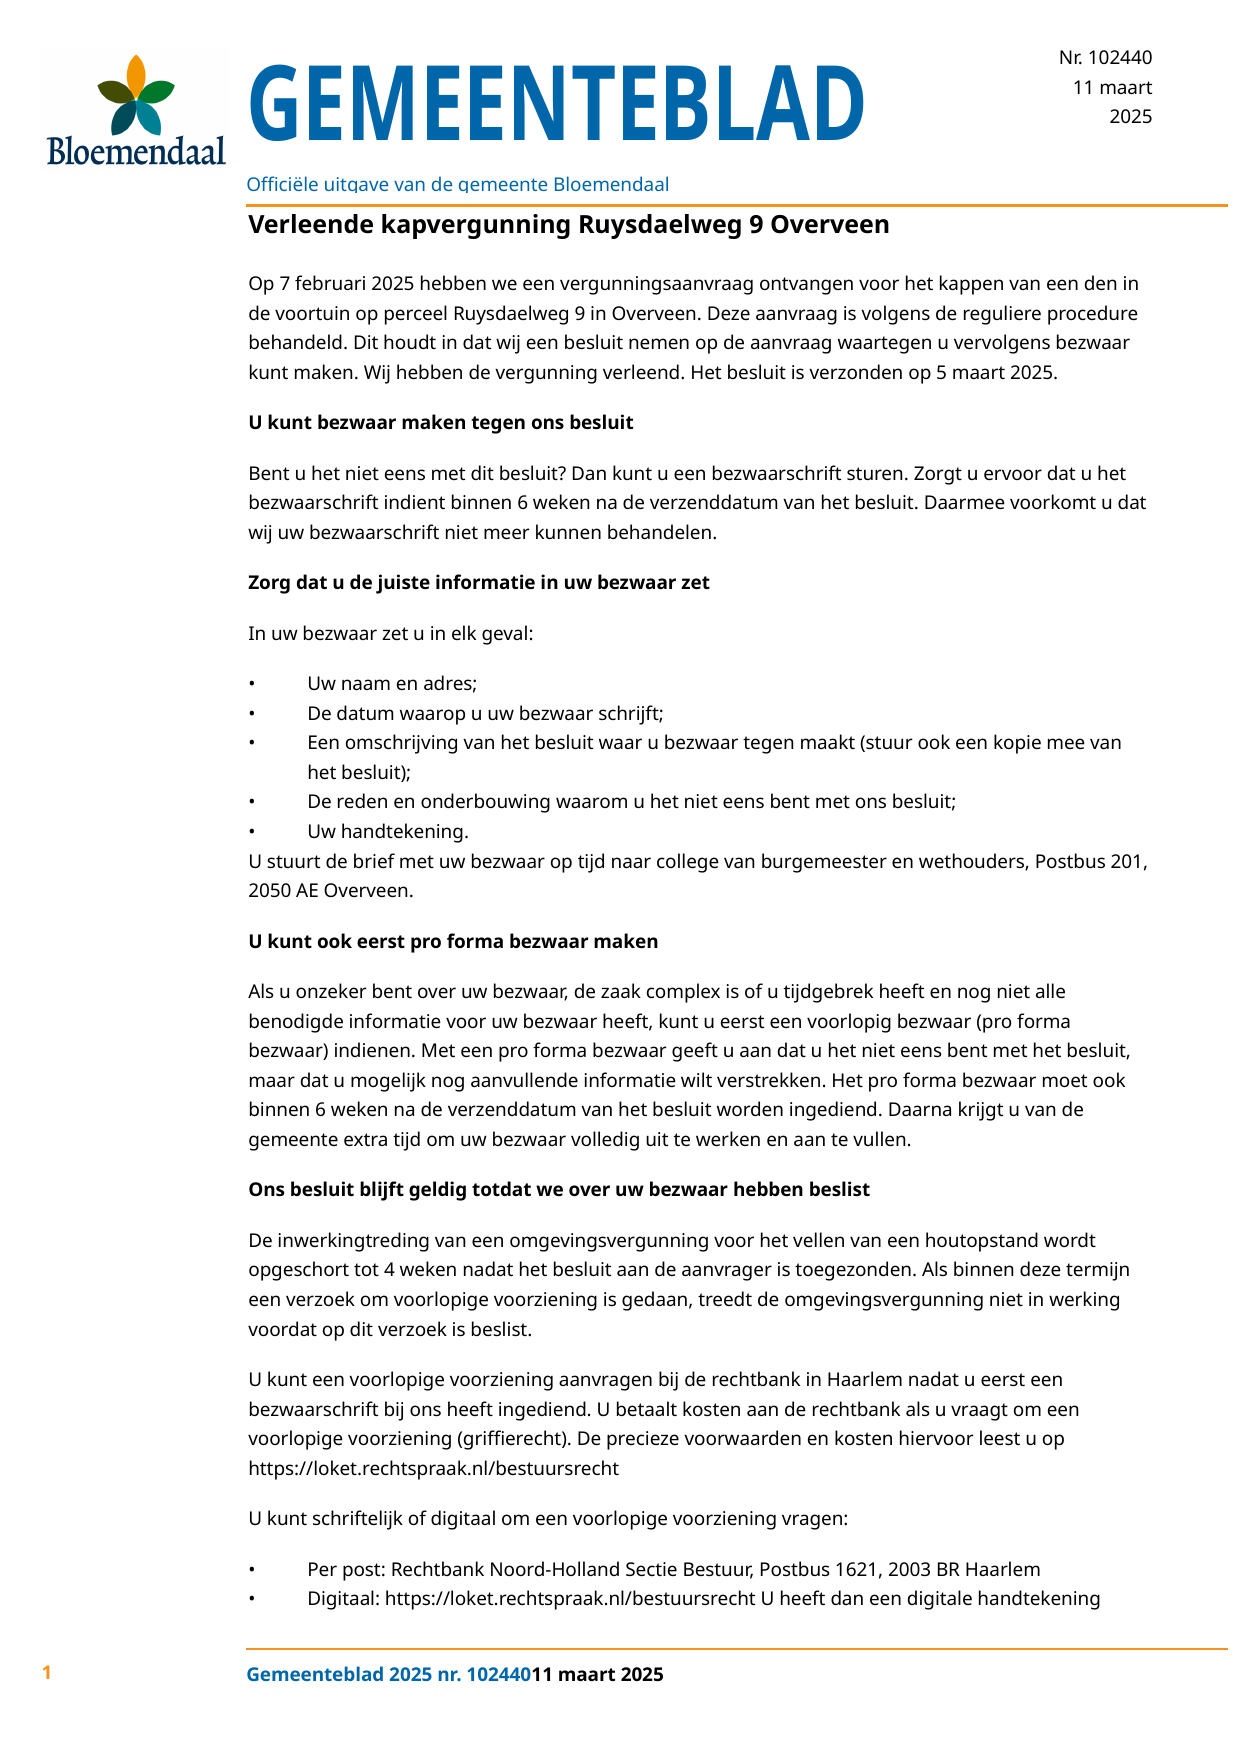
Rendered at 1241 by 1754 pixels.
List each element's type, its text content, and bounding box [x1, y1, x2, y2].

list Digitaal: https://loket.rechtspraak.nl/bestuursrecht U heeft dan een digitale handtekening [248, 1585, 1152, 1611]
picture [41, 47, 231, 172]
text Bent u het niet eens met dit besluit? Dan kunt u een bezwaarschrift sturen. Zorgt u ervoor dat u het bezwaarschrift indient binnen 6 weken na de verzenddatum van het besluit. Daarmee voorkomt u dat wij uw bezwaarschrift niet meer kunnen behandelen. [248, 460, 1152, 545]
text Ons besluit blijft geldig totdat we over uw bezwaar hebben beslist [248, 1177, 1152, 1202]
text Verleende kapvergunning Ruysdaelweg 9 Overveen [248, 207, 1152, 241]
list Een omschrijving van het besluit waar u bezwaar tegen maakt (stuur ook een kopie mee van het besluit); [248, 729, 1152, 785]
list Uw handtekening. [248, 818, 1152, 844]
text U kunt bezwaar maken tegen ons besluit [248, 409, 1152, 435]
text U kunt ook eerst pro forma bezwaar maken [248, 928, 1152, 953]
text Zorg dat u de juiste informatie in uw bezwaar zet [248, 569, 1152, 595]
text Op 7 februari 2025 hebben we een vergunningsaanvraag ontvangen voor het kappen van een den in de voortuin op perceel Ruysdaelweg 9 in Overveen. Deze aanvraag is volgens de reguliere procedure behandeld. Dit houdt in dat wij een besluit nemen op de aanvraag waartegen u vervolgens bezwaar kunt maken. Wij hebben de vergunning verleend. Het besluit is verzonden op 5 maart 2025. [248, 270, 1152, 385]
text U kunt schriftelijk of digitaal om een voorlopige voorziening vragen: [248, 1505, 1152, 1531]
text U kunt een voorlopige voorziening aanvragen bij de rechtbank in Haarlem nadat u eerst een bezwaarschrift bij ons heeft ingediend. U betaalt kosten aan de rechtbank als u vraagt om een voorlopige voorziening (griffierecht). De precieze voorwaarden en kosten hiervoor leest u op https://loket.rechtspraak.nl/bestuursrecht [248, 1366, 1152, 1481]
text In uw bezwaar zet u in elk geval: [248, 620, 1152, 646]
text U stuurt de brief met uw bezwaar op tijd naar college van burgemeester en wethouders, Postbus 201, 2050 AE Overveen. [248, 848, 1152, 903]
list De datum waarop u uw bezwaar schrijft; [248, 700, 1152, 726]
text Als u onzeker bent over uw bezwaar, de zaak complex is of u tijdgebrek heeft en nog niet alle benodigde informatie voor uw bezwaar heeft, kunt u eerst een voorlopig bezwaar (pro forma bezwaar) indienen. Met een pro forma bezwaar geeft u aan dat u het niet eens bent met het besluit, maar dat u mogelijk nog aanvullende informatie wilt verstrekken. Het pro forma bezwaar moet ook binnen 6 weken na de verzenddatum van het besluit worden ingediend. Daarna krijgt u van de gemeente extra tijd om uw bezwaar volledig uit te werken en aan te vullen. [248, 978, 1152, 1152]
list De reden en onderbouwing waarom u het niet eens bent met ons besluit; [248, 789, 1152, 814]
list Uw naam en adres; [248, 670, 1152, 696]
text De inwerkingtreding van een omgevingsvergunning voor het vellen van een houtopstand wordt opgeschort tot 4 weken nadat het besluit aan de aanvrager is toegezonden. Als binnen deze termijn een verzoek om voorlopige voorziening is gedaan, treedt de omgevingsvergunning niet in werking voordat op dit verzoek is beslist. [248, 1227, 1152, 1341]
list Per post: Rechtbank Noord-Holland Sectie Bestuur, Postbus 1621, 2003 BR Haarlem [248, 1556, 1152, 1581]
